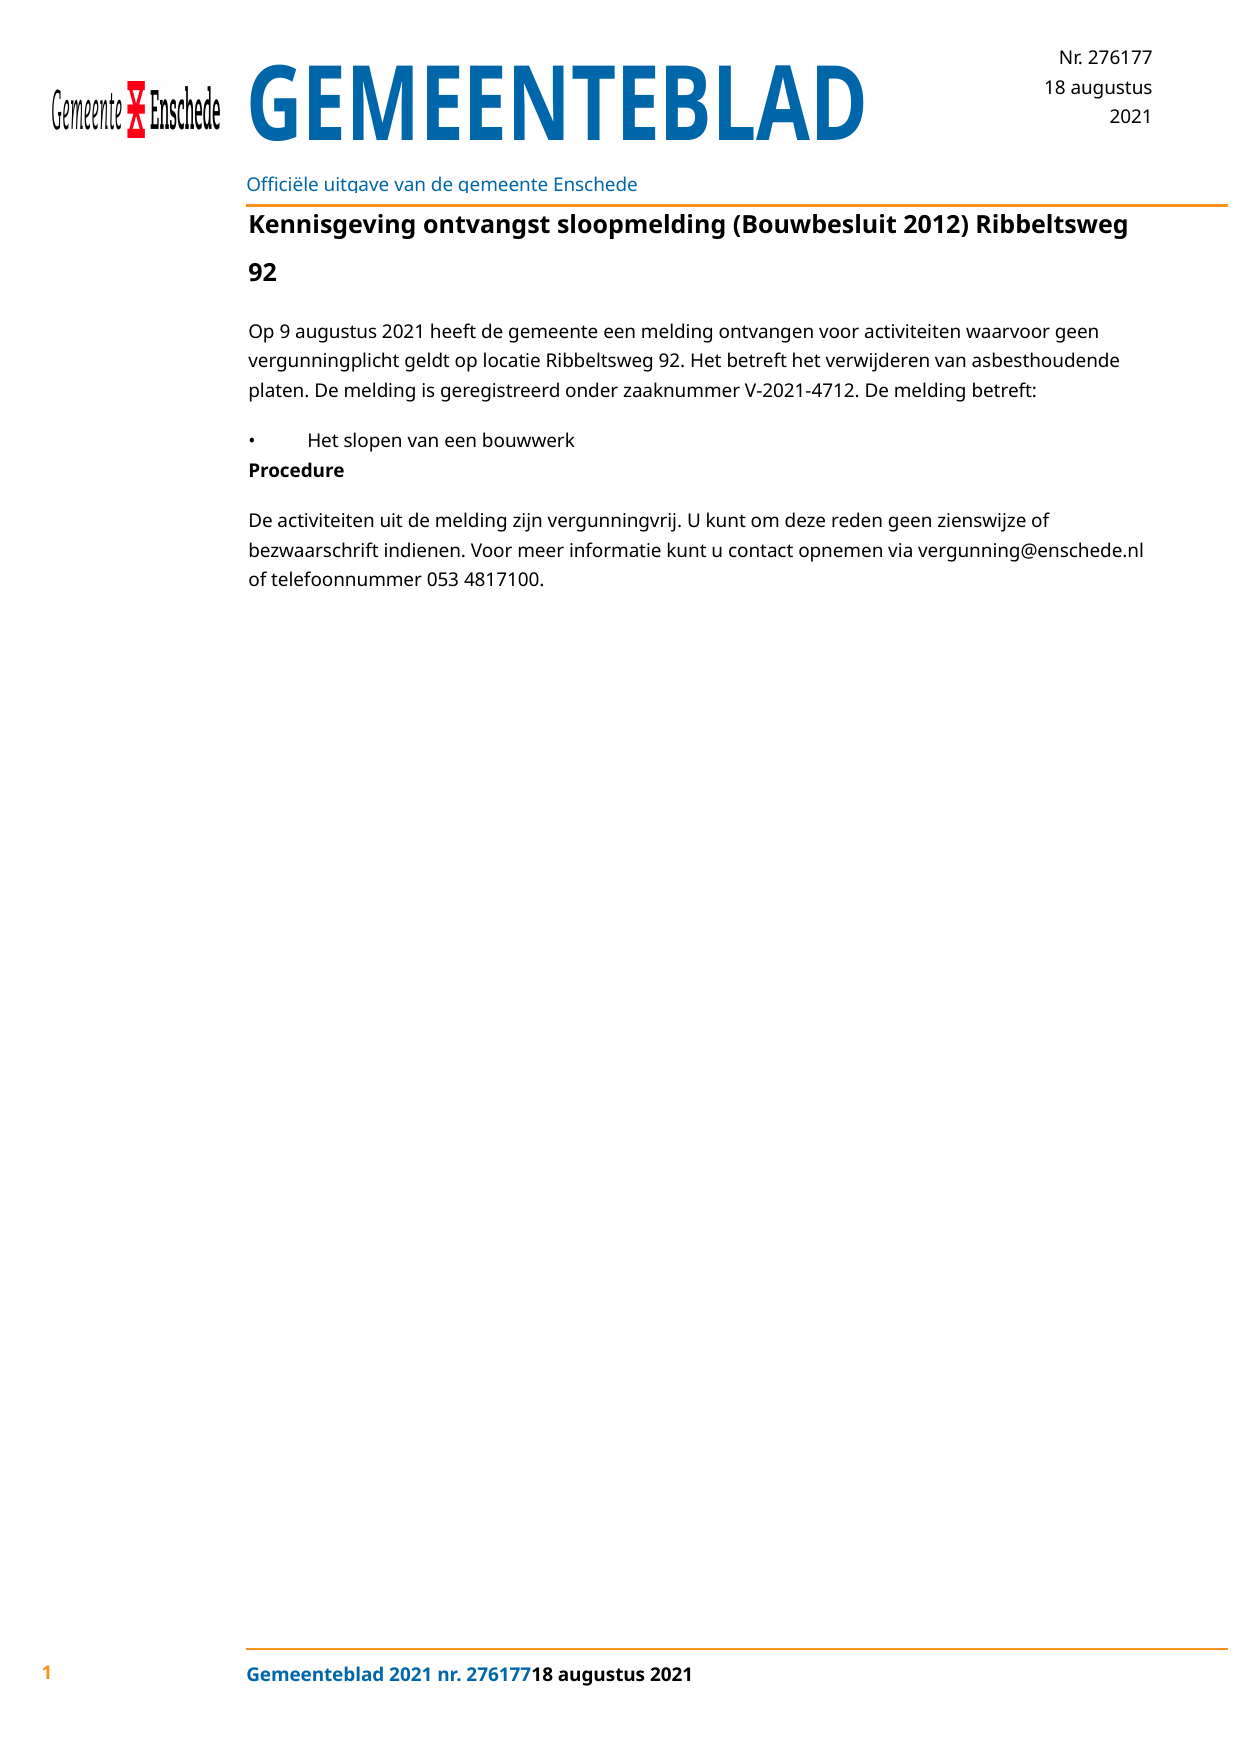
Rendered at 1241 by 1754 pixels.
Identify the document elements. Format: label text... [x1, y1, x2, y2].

list Het slopen van een bouwwerk [248, 427, 1152, 453]
text De activiteiten uit de melding zijn vergunningvrij. U kunt om deze reden geen zienswijze of bezwaarschrift indienen. Voor meer informatie kunt u contact opnemen via vergunning@enschede.nl of telefoonnummer 053 4817100. [248, 507, 1152, 592]
text Kennisgeving ontvangst sloopmelding (Bouwbesluit 2012) Ribbeltsweg 92 [248, 207, 1152, 288]
picture [41, 47, 231, 172]
text Op 9 augustus 2021 heeft de gemeente een melding ontvangen voor activiteiten waarvoor geen vergunningplicht geldt op locatie Ribbeltsweg 92. Het betreft het verwijderen van asbesthoudende platen. De melding is geregistreerd onder zaaknummer V-2021-4712. De melding betreft: [248, 318, 1152, 403]
text Procedure [248, 457, 1152, 483]
